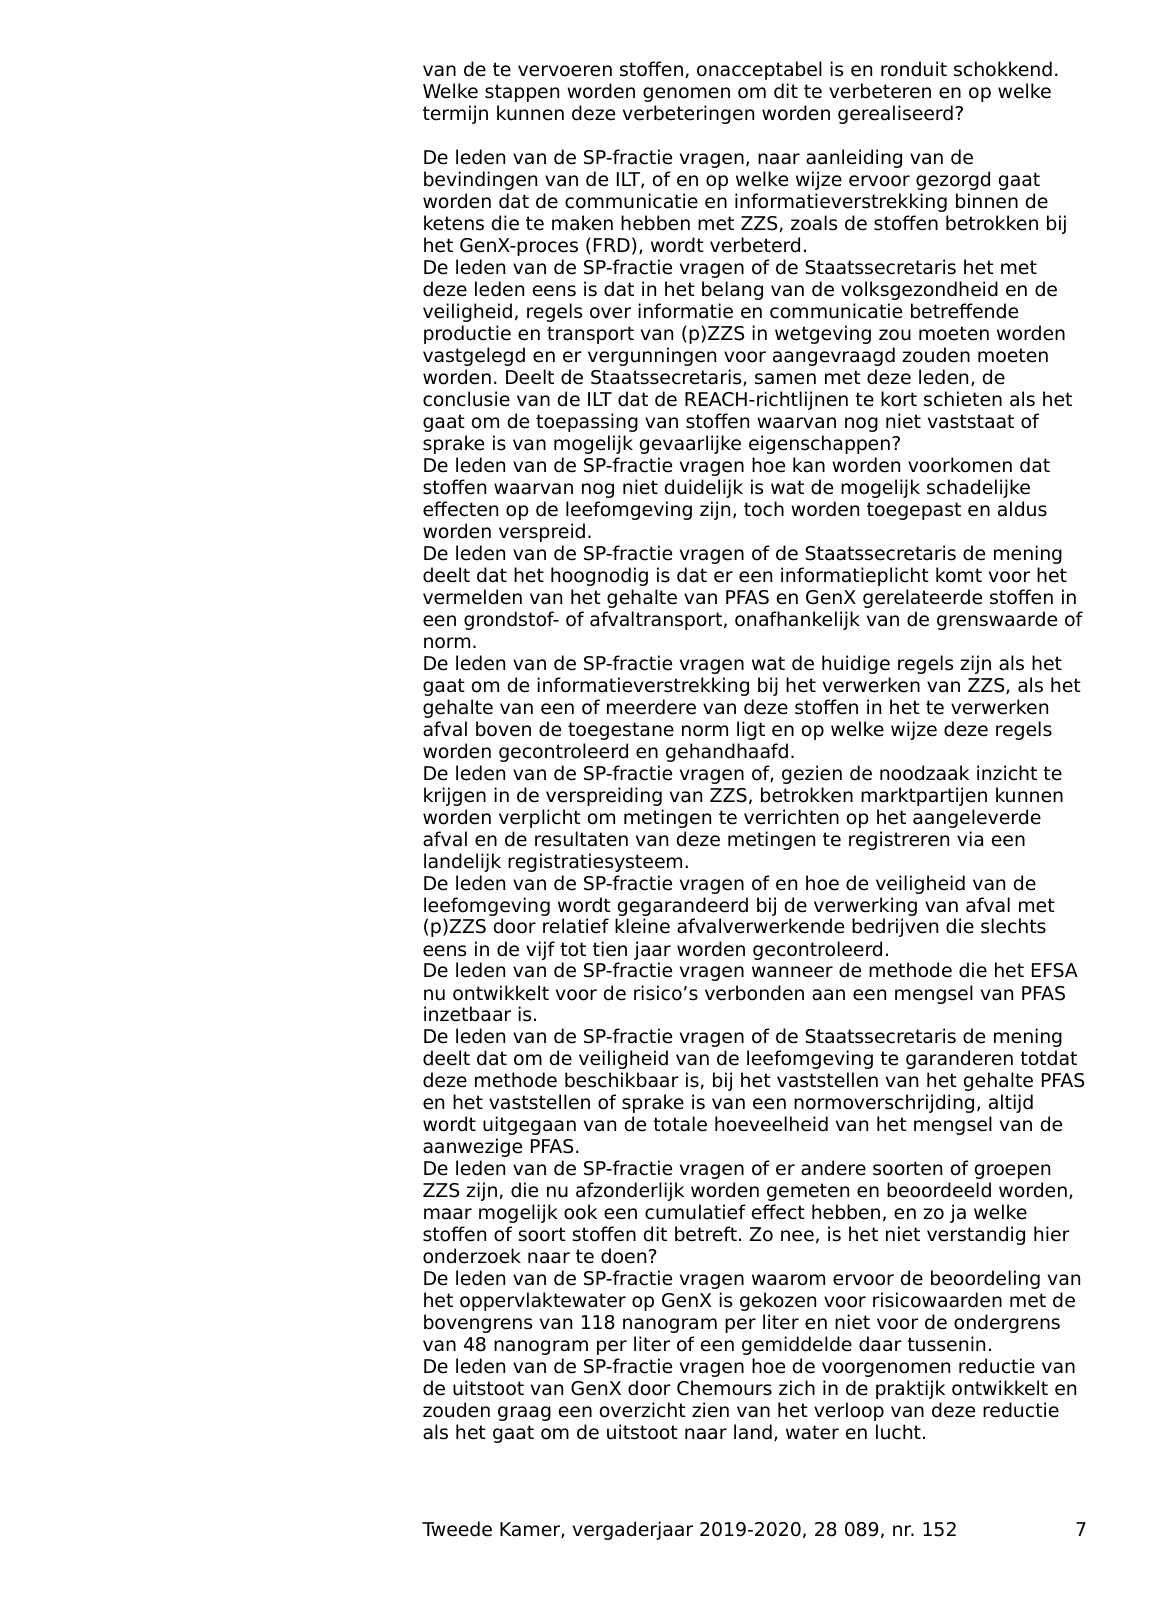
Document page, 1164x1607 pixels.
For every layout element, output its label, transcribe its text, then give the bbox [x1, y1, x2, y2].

text van de te vervoeren stoffen, onacceptabel is en ronduit schokkend. Welke stappen worden genomen om dit te verbeteren en op welke termijn kunnen deze verbeteringen worden gerealiseerd? [422, 59, 1087, 125]
text De leden van de SP-fractie vragen of en hoe de veiligheid van de leefomgeving wordt gegarandeerd bij de verwerking van afval met (p)ZZS door relatief kleine afvalverwerkende bedrijven die slechts eens in de vijf tot tien jaar worden gecontroleerd. [422, 872, 1087, 960]
text De leden van de SP-fractie vragen of de Staatssecretaris het met deze leden eens is dat in het belang van de volksgezondheid en de veiligheid, regels over informatie en communicatie betreffende productie en transport van (p)ZZS in wetgeving zou moeten worden vastgelegd en er vergunningen voor aangevraagd zouden moeten worden. Deelt de Staatssecretaris, samen met deze leden, de conclusie van de ILT dat de REACH-richtlijnen te kort schieten als het gaat om de toepassing van stoffen waarvan nog niet vaststaat of sprake is van mogelijk gevaarlijke eigenschappen? [422, 257, 1087, 455]
text De leden van de SP-fractie vragen hoe kan worden voorkomen dat stoffen waarvan nog niet duidelijk is wat de mogelijk schadelijke effecten op de leefomgeving zijn, toch worden toegepast en aldus worden verspreid. [422, 455, 1087, 543]
text De leden van de SP-fractie vragen wat de huidige regels zijn als het gaat om de informatieverstrekking bij het verwerken van ZZS, als het gehalte van een of meerdere van deze stoffen in het te verwerken afval boven de toegestane norm ligt en op welke wijze deze regels worden gecontroleerd en gehandhaafd. [422, 653, 1087, 763]
text De leden van de SP-fractie vragen wanneer de methode die het EFSA nu ontwikkelt voor de risico’s verbonden aan een mengsel van PFAS inzetbaar is. [422, 960, 1087, 1026]
text De leden van de SP-fractie vragen, naar aanleiding van de bevindingen van de ILT, of en op welke wijze ervoor gezorgd gaat worden dat de communicatie en informatieverstrekking binnen de ketens die te maken hebben met ZZS, zoals de stoffen betrokken bij het GenX-proces (FRD), wordt verbeterd. [422, 147, 1087, 257]
text De leden van de SP-fractie vragen of de Staatssecretaris de mening deelt dat het hoognodig is dat er een informatieplicht komt voor het vermelden van het gehalte van PFAS en GenX gerelateerde stoffen in een grondstof- of afvaltransport, onafhankelijk van de grenswaarde of norm. [422, 543, 1087, 653]
text De leden van de SP-fractie vragen hoe de voorgenomen reductie van de uitstoot van GenX door Chemours zich in de praktijk ontwikkelt en zouden graag een overzicht zien van het verloop van deze reductie als het gaat om de uitstoot naar land, water en lucht. [422, 1356, 1087, 1444]
text De leden van de SP-fractie vragen of de Staatssecretaris de mening deelt dat om de veiligheid van de leefomgeving te garanderen totdat deze methode beschikbaar is, bij het vaststellen van het gehalte PFAS en het vaststellen of sprake is van een normoverschrijding, altijd wordt uitgegaan van de totale hoeveelheid van het mengsel van de aanwezige PFAS. [422, 1026, 1087, 1158]
text De leden van de SP-fractie vragen of er andere soorten of groepen ZZS zijn, die nu afzonderlijk worden gemeten en beoordeeld worden, maar mogelijk ook een cumulatief effect hebben, en zo ja welke stoffen of soort stoffen dit betreft. Zo nee, is het niet verstandig hier onderzoek naar te doen? [422, 1158, 1087, 1268]
text De leden van de SP-fractie vragen waarom ervoor de beoordeling van het oppervlaktewater op GenX is gekozen voor risicowaarden met de bovengrens van 118 nanogram per liter en niet voor de ondergrens van 48 nanogram per liter of een gemiddelde daar tussenin. [422, 1268, 1087, 1356]
text De leden van de SP-fractie vragen of, gezien de noodzaak inzicht te krijgen in de verspreiding van ZZS, betrokken marktpartijen kunnen worden verplicht om metingen te verrichten op het aangeleverde afval en de resultaten van deze metingen te registreren via een landelijk registratiesysteem. [422, 763, 1087, 872]
